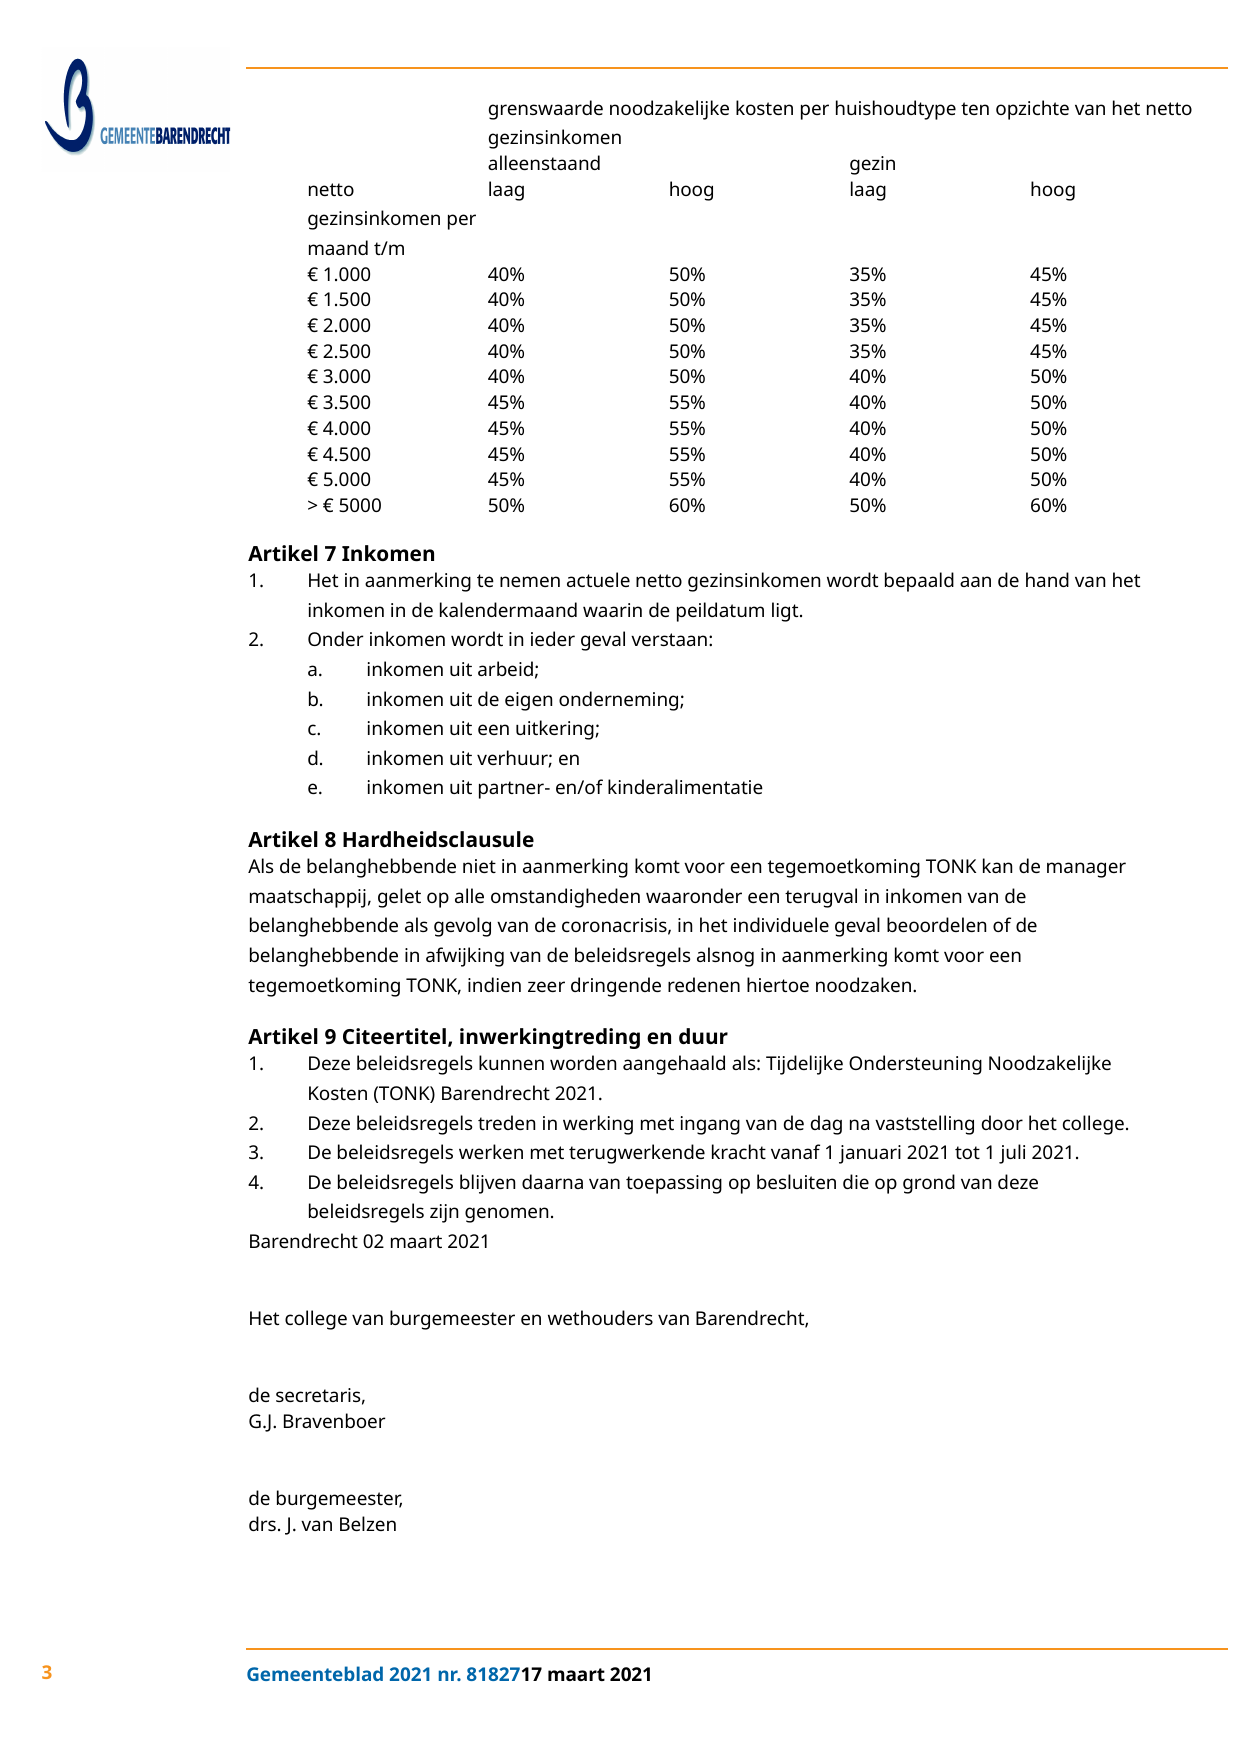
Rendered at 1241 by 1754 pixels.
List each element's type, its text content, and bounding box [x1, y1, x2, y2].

table_cell 35% [849, 312, 1030, 338]
table_cell alleenstaand [488, 150, 849, 176]
table_cell 55% [669, 441, 849, 467]
table_cell 50% [1030, 441, 1211, 467]
table_cell 45% [488, 415, 668, 441]
table_cell 40% [488, 287, 668, 312]
table_header [307, 95, 488, 150]
text Als de belanghebbende niet in aanmerking komt voor een tegemoetkoming TONK kan de manager maatschappij, gelet op alle omstandigheden waaronder een terugval in inkomen van de belanghebbende als gevolg van de coronacrisis, in het individuele geval beoordelen of de belanghebbende in afwijking van de beleidsregels alsnog in aanmerking komt voor een tegemoetkoming TONK, indien zeer dringende redenen hiertoe noodzaken. [248, 853, 1152, 997]
text Artikel 9 Citeertitel, inwerkingtreding en duur [248, 1022, 1152, 1051]
list inkomen uit verhuur; en [307, 745, 1152, 771]
table_cell laag [488, 176, 668, 261]
list inkomen uit de eigen onderneming; [307, 686, 1152, 712]
table_cell netto gezinsinkomen per maand t/m [307, 176, 488, 261]
table_cell 50% [1030, 390, 1211, 415]
table_cell € 1.500 [307, 287, 488, 312]
text Artikel 8 Hardheidsclausule [248, 825, 1152, 853]
list De beleidsregels blijven daarna van toepassing op besluiten die op grond van deze beleidsregels zijn genomen. [248, 1169, 1152, 1224]
table_cell 55% [669, 415, 849, 441]
table_header grenswaarde noodzakelijke kosten per huishoudtype ten opzichte van het netto gezinsinkomen [488, 95, 1211, 150]
table_cell € 1.000 [307, 261, 488, 287]
table_cell € 4.000 [307, 415, 488, 441]
table_cell 40% [488, 338, 668, 364]
table_cell [307, 150, 488, 176]
table_cell 40% [488, 261, 668, 287]
table_cell 60% [1030, 493, 1211, 518]
text de secretaris, [248, 1382, 1152, 1408]
table_cell 50% [1030, 467, 1211, 492]
table_cell 50% [669, 364, 849, 389]
table_cell 45% [1030, 287, 1211, 312]
table_cell 50% [849, 493, 1030, 518]
list inkomen uit een uitkering; [307, 715, 1152, 741]
table_cell 40% [488, 364, 668, 389]
table_cell € 3.000 [307, 364, 488, 389]
picture [41, 47, 231, 172]
table_cell 35% [849, 287, 1030, 312]
table_cell € 5.000 [307, 467, 488, 492]
table_cell 35% [849, 338, 1030, 364]
list Deze beleidsregels treden in werking met ingang van de dag na vaststelling door het college. [248, 1110, 1152, 1136]
table_cell 40% [849, 415, 1030, 441]
table_cell 45% [1030, 338, 1211, 364]
table_cell 60% [669, 493, 849, 518]
table_cell hoog [669, 176, 849, 261]
table_cell € 4.500 [307, 441, 488, 467]
list De beleidsregels werken met terugwerkende kracht vanaf 1 januari 2021 tot 1 juli 2021. [248, 1139, 1152, 1165]
text Artikel 7 Inkomen [248, 539, 1152, 567]
table_cell laag [849, 176, 1030, 261]
table_cell 50% [669, 338, 849, 364]
table_cell > € 5000 [307, 493, 488, 518]
text G.J. Bravenboer [248, 1408, 1152, 1434]
table_cell 50% [669, 312, 849, 338]
text Barendrecht 02 maart 2021 [248, 1228, 1152, 1254]
table_cell 40% [849, 390, 1030, 415]
table_cell 45% [488, 441, 668, 467]
list Deze beleidsregels kunnen worden aangehaald als: Tijdelijke Ondersteuning Noodzakelijke Kosten (TONK) Barendrecht 2021. [248, 1051, 1152, 1106]
list inkomen uit arbeid; [307, 656, 1152, 682]
table_cell 50% [669, 261, 849, 287]
text Het college van burgemeester en wethouders van Barendrecht, [248, 1305, 1152, 1331]
table_cell 45% [1030, 261, 1211, 287]
table_cell 40% [849, 441, 1030, 467]
list Het in aanmerking te nemen actuele netto gezinsinkomen wordt bepaald aan de hand van het inkomen in de kalendermaand waarin de peildatum ligt. [248, 567, 1152, 623]
list inkomen uit partner- en/of kinderalimentatie [307, 774, 1152, 800]
table_cell 50% [1030, 364, 1211, 389]
table_cell 55% [669, 467, 849, 492]
list Onder inkomen wordt in ieder geval verstaan: [248, 627, 1152, 652]
table_cell 35% [849, 261, 1030, 287]
table_cell 50% [1030, 415, 1211, 441]
table_cell 40% [488, 312, 668, 338]
table_cell 40% [849, 364, 1030, 389]
table_cell 55% [669, 390, 849, 415]
table_cell 45% [488, 390, 668, 415]
table_cell 45% [488, 467, 668, 492]
table_cell € 2.500 [307, 338, 488, 364]
table_cell € 2.000 [307, 312, 488, 338]
table_cell € 3.500 [307, 390, 488, 415]
table_cell 50% [488, 493, 668, 518]
text de burgemeester, [248, 1485, 1152, 1511]
table_cell 50% [669, 287, 849, 312]
table_cell hoog [1030, 176, 1211, 261]
table_cell 45% [1030, 312, 1211, 338]
table_cell gezin [849, 150, 1211, 176]
table_cell 40% [849, 467, 1030, 492]
text drs. J. van Belzen [248, 1511, 1152, 1537]
